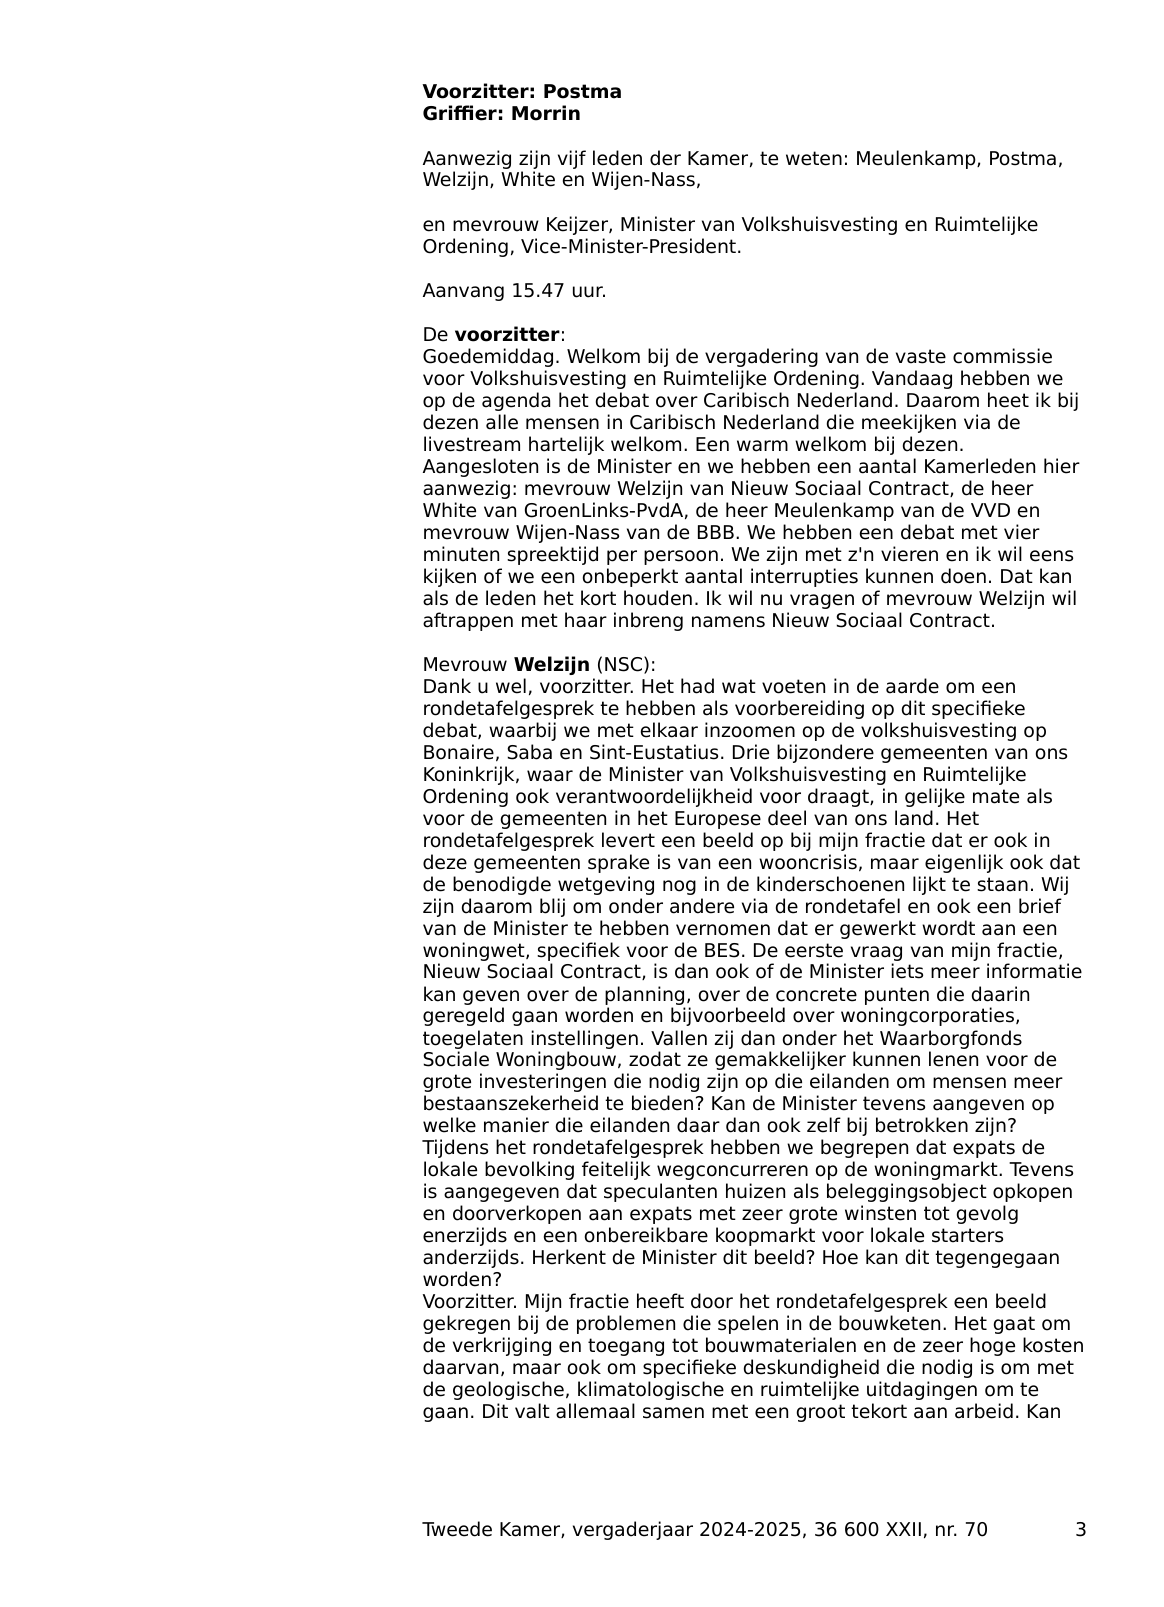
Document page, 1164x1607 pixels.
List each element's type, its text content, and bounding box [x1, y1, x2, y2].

text Goedemiddag. Welkom bij de vergadering van de vaste commissie voor Volkshuisvesting en Ruimtelijke Ordening. Vandaag hebben we op de agenda het debat over Caribisch Nederland. Daarom heet ik bij dezen alle mensen in Caribisch Nederland die meekijken via de livestream hartelijk welkom. Een warm welkom bij dezen. Aangesloten is de Minister en we hebben een aantal Kamerleden hier aanwezig: mevrouw Welzijn van Nieuw Sociaal Contract, de heer White van GroenLinks-PvdA, de heer Meulenkamp van de VVD en mevrouw Wijen-Nass van de BBB. We hebben een debat met vier minuten spreektijd per persoon. We zijn met z'n vieren en ik wil eens kijken of we een onbeperkt aantal interrupties kunnen doen. Dat kan als de leden het kort houden. Ik wil nu vragen of mevrouw Welzijn wil aftrappen met haar inbreng namens Nieuw Sociaal Contract. [422, 346, 1087, 632]
text en mevrouw Keijzer, Minister van Volkshuisvesting en Ruimtelijke Ordening, Vice-Minister-President. [422, 213, 1087, 257]
text Voorzitter. Mijn fractie heeft door het rondetafelgesprek een beeld gekregen bij de problemen die spelen in de bouwketen. Het gaat om de verkrijging en toegang tot bouwmaterialen en de zeer hoge kosten daarvan, maar ook om specifieke deskundigheid die nodig is om met de geologische, klimatologische en ruimtelijke uitdagingen om te gaan. Dit valt allemaal samen met een groot tekort aan arbeid. Kan [422, 1291, 1087, 1423]
text Aanvang 15.47 uur. [422, 280, 1087, 302]
text De voorzitter: [422, 324, 1087, 346]
text Mevrouw Welzijn (NSC): [422, 654, 1087, 676]
text Tijdens het rondetafelgesprek hebben we begrepen dat expats de lokale bevolking feitelijk wegconcurreren op de woningmarkt. Tevens is aangegeven dat speculanten huizen als beleggingsobject opkopen en doorverkopen aan expats met zeer grote winsten tot gevolg enerzijds en een onbereikbare koopmarkt voor lokale starters anderzijds. Herkent de Minister dit beeld? Hoe kan dit tegengegaan worden? [422, 1137, 1087, 1291]
text Griffier: Morrin [422, 103, 1087, 125]
text Voorzitter: Postma [422, 81, 1087, 103]
text Dank u wel, voorzitter. Het had wat voeten in de aarde om een rondetafelgesprek te hebben als voorbereiding op dit specifieke debat, waarbij we met elkaar inzoomen op de volkshuisvesting op Bonaire, Saba en Sint-Eustatius. Drie bijzondere gemeenten van ons Koninkrijk, waar de Minister van Volkshuisvesting en Ruimtelijke Ordening ook verantwoordelijkheid voor draagt, in gelijke mate als voor de gemeenten in het Europese deel van ons land. Het rondetafelgesprek levert een beeld op bij mijn fractie dat er ook in deze gemeenten sprake is van een wooncrisis, maar eigenlijk ook dat de benodigde wetgeving nog in de kinderschoenen lijkt te staan. Wij zijn daarom blij om onder andere via de rondetafel en ook een brief van de Minister te hebben vernomen dat er gewerkt wordt aan een woningwet, specifiek voor de BES. De eerste vraag van mijn fractie, Nieuw Sociaal Contract, is dan ook of de Minister iets meer informatie kan geven over de planning, over de concrete punten die daarin geregeld gaan worden en bijvoorbeeld over woningcorporaties, toegelaten instellingen. Vallen zij dan onder het Waarborgfonds Sociale Woningbouw, zodat ze gemakkelijker kunnen lenen voor de grote investeringen die nodig zijn op die eilanden om mensen meer bestaanszekerheid te bieden? Kan de Minister tevens aangeven op welke manier die eilanden daar dan ook zelf bij betrokken zijn? [422, 676, 1087, 1137]
text Aanwezig zijn vijf leden der Kamer, te weten: Meulenkamp, Postma, Welzijn, White en Wijen-Nass, [422, 147, 1087, 191]
